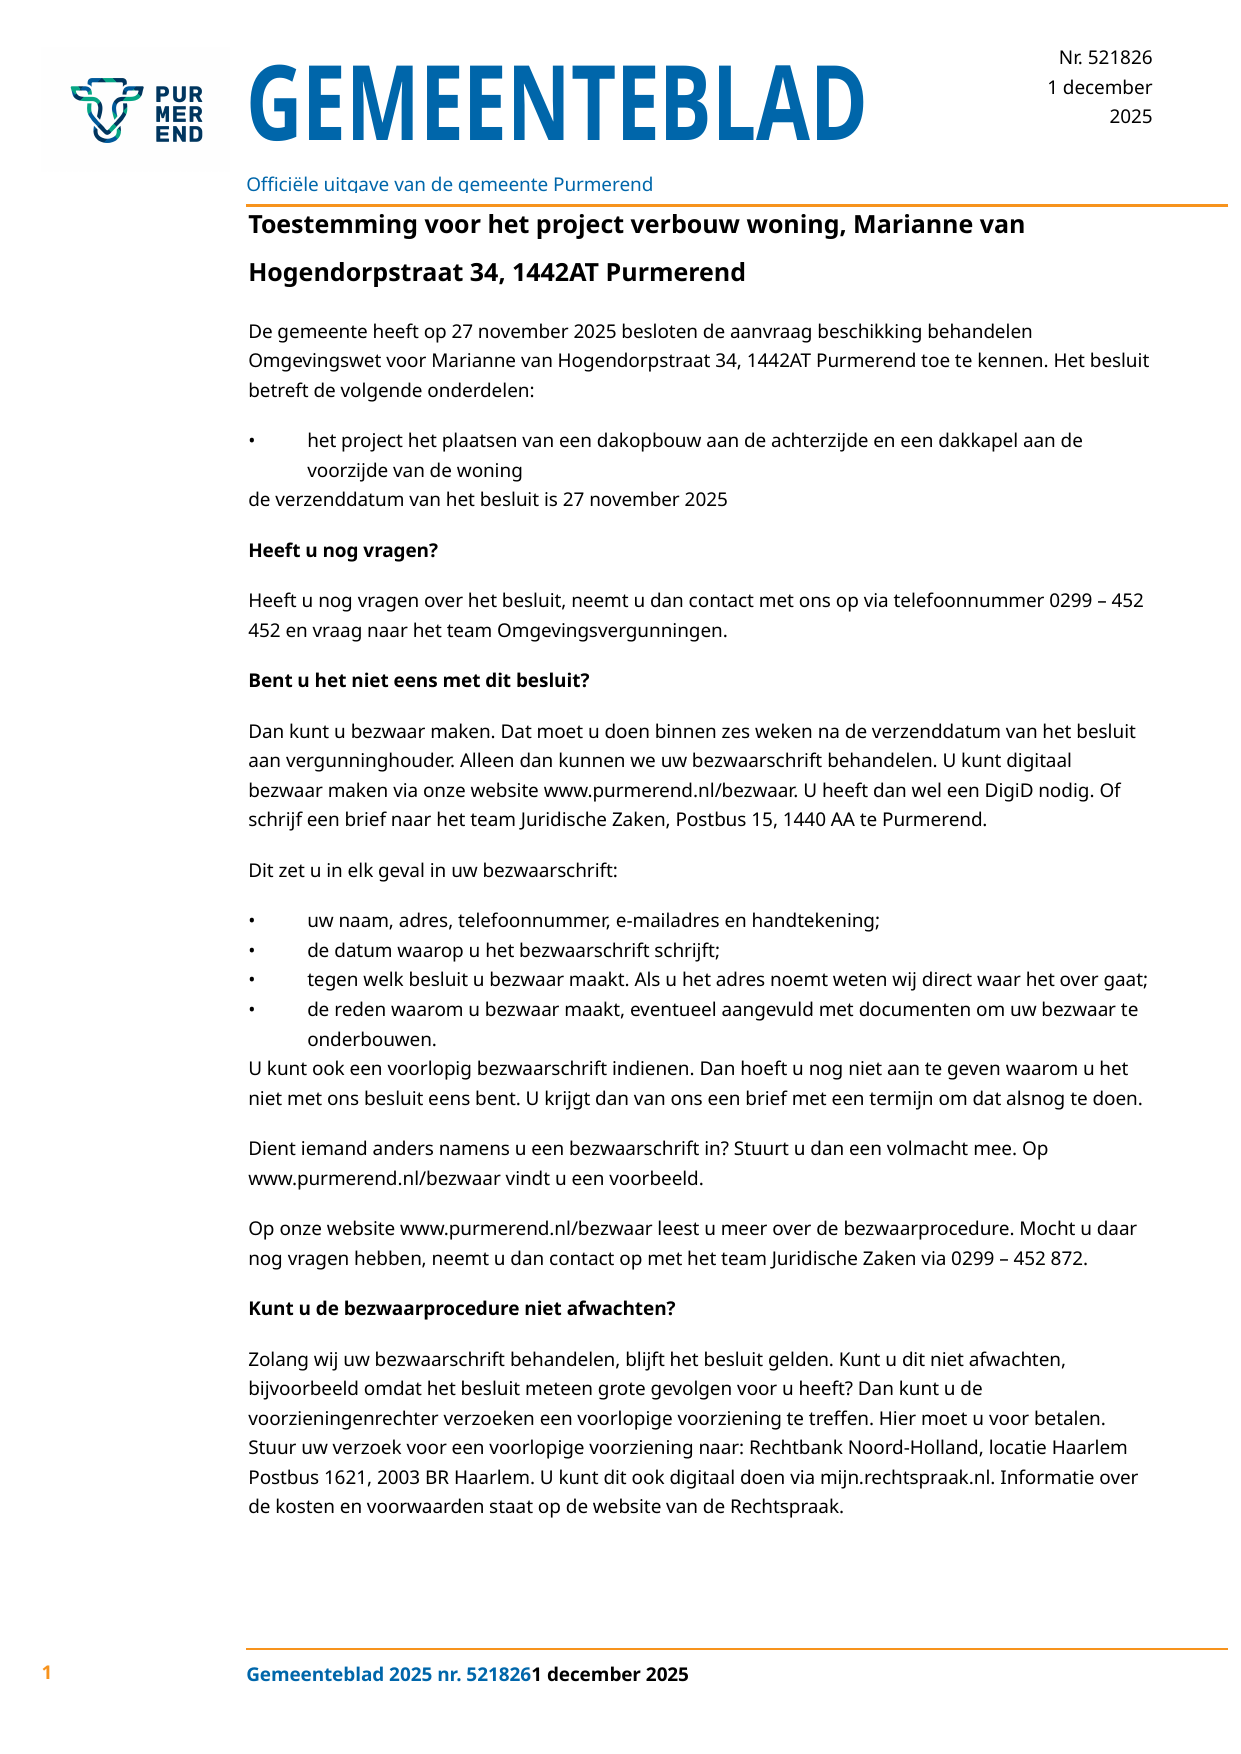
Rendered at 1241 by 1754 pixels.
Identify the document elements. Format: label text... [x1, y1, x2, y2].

text Bent u het niet eens met dit besluit? [248, 667, 1152, 693]
list de datum waarop u het bezwaarschrift schrijft; [248, 937, 1152, 963]
text U kunt ook een voorlopig bezwaarschrift indienen. Dan hoeft u nog niet aan te geven waarom u het niet met ons besluit eens bent. U krijgt dan van ons een brief met een termijn om dat alsnog te doen. [248, 1055, 1152, 1111]
text Dan kunt u bezwaar maken. Dat moet u doen binnen zes weken na de verzenddatum van het besluit aan vergunninghouder. Alleen dan kunnen we uw bezwaarschrift behandelen. U kunt digitaal bezwaar maken via onze website www.purmerend.nl/bezwaar. U heeft dan wel een DigiD nodig. Of schrijf een brief naar het team Juridische Zaken, Postbus 15, 1440 AA te Purmerend. [248, 718, 1152, 832]
text Zolang wij uw bezwaarschrift behandelen, blijft het besluit gelden. Kunt u dit niet afwachten, bijvoorbeeld omdat het besluit meteen grote gevolgen voor u heeft? Dan kunt u de voorzieningenrechter verzoeken een voorlopige voorziening te treffen. Hier moet u voor betalen. Stuur uw verzoek voor een voorlopige voorziening naar: Rechtbank Noord-Holland, locatie Haarlem Postbus 1621, 2003 BR Haarlem. U kunt dit ook digitaal doen via mijn.rechtspraak.nl. Informatie over de kosten en voorwaarden staat op de website van de Rechtspraak. [248, 1346, 1152, 1519]
picture [41, 47, 231, 172]
text De gemeente heeft op 27 november 2025 besloten de aanvraag beschikking behandelen Omgevingswet voor Marianne van Hogendorpstraat 34, 1442AT Purmerend toe te kennen. Het besluit betreft de volgende onderdelen: [248, 318, 1152, 403]
list uw naam, adres, telefoonnummer, e-mailadres en handtekening; [248, 907, 1152, 933]
text Dient iemand anders namens u een bezwaarschrift in? Stuurt u dan een volmacht mee. Op www.purmerend.nl/bezwaar vindt u een voorbeeld. [248, 1135, 1152, 1191]
text Dit zet u in elk geval in uw bezwaarschrift: [248, 857, 1152, 883]
text Kunt u de bezwaarprocedure niet afwachten? [248, 1295, 1152, 1321]
list tegen welk besluit u bezwaar maakt. Als u het adres noemt weten wij direct waar het over gaat; [248, 967, 1152, 992]
list het project het plaatsen van een dakopbouw aan de achterzijde en een dakkapel aan de voorzijde van de woning [248, 427, 1152, 483]
text Toestemming voor het project verbouw woning, Marianne van Hogendorpstraat 34, 1442AT Purmerend [248, 207, 1152, 288]
text Heeft u nog vragen over het besluit, neemt u dan contact met ons op via telefoonnummer 0299 – 452 452 en vraag naar het team Omgevingsvergunningen. [248, 587, 1152, 643]
text Op onze website www.purmerend.nl/bezwaar leest u meer over de bezwaarprocedure. Mocht u daar nog vragen hebben, neemt u dan contact op met het team Juridische Zaken via 0299 – 452 872. [248, 1215, 1152, 1271]
text de verzenddatum van het besluit is 27 november 2025 [248, 487, 1152, 512]
list de reden waarom u bezwaar maakt, eventueel aangevuld met documenten om uw bezwaar te onderbouwen. [248, 996, 1152, 1052]
text Heeft u nog vragen? [248, 537, 1152, 563]
